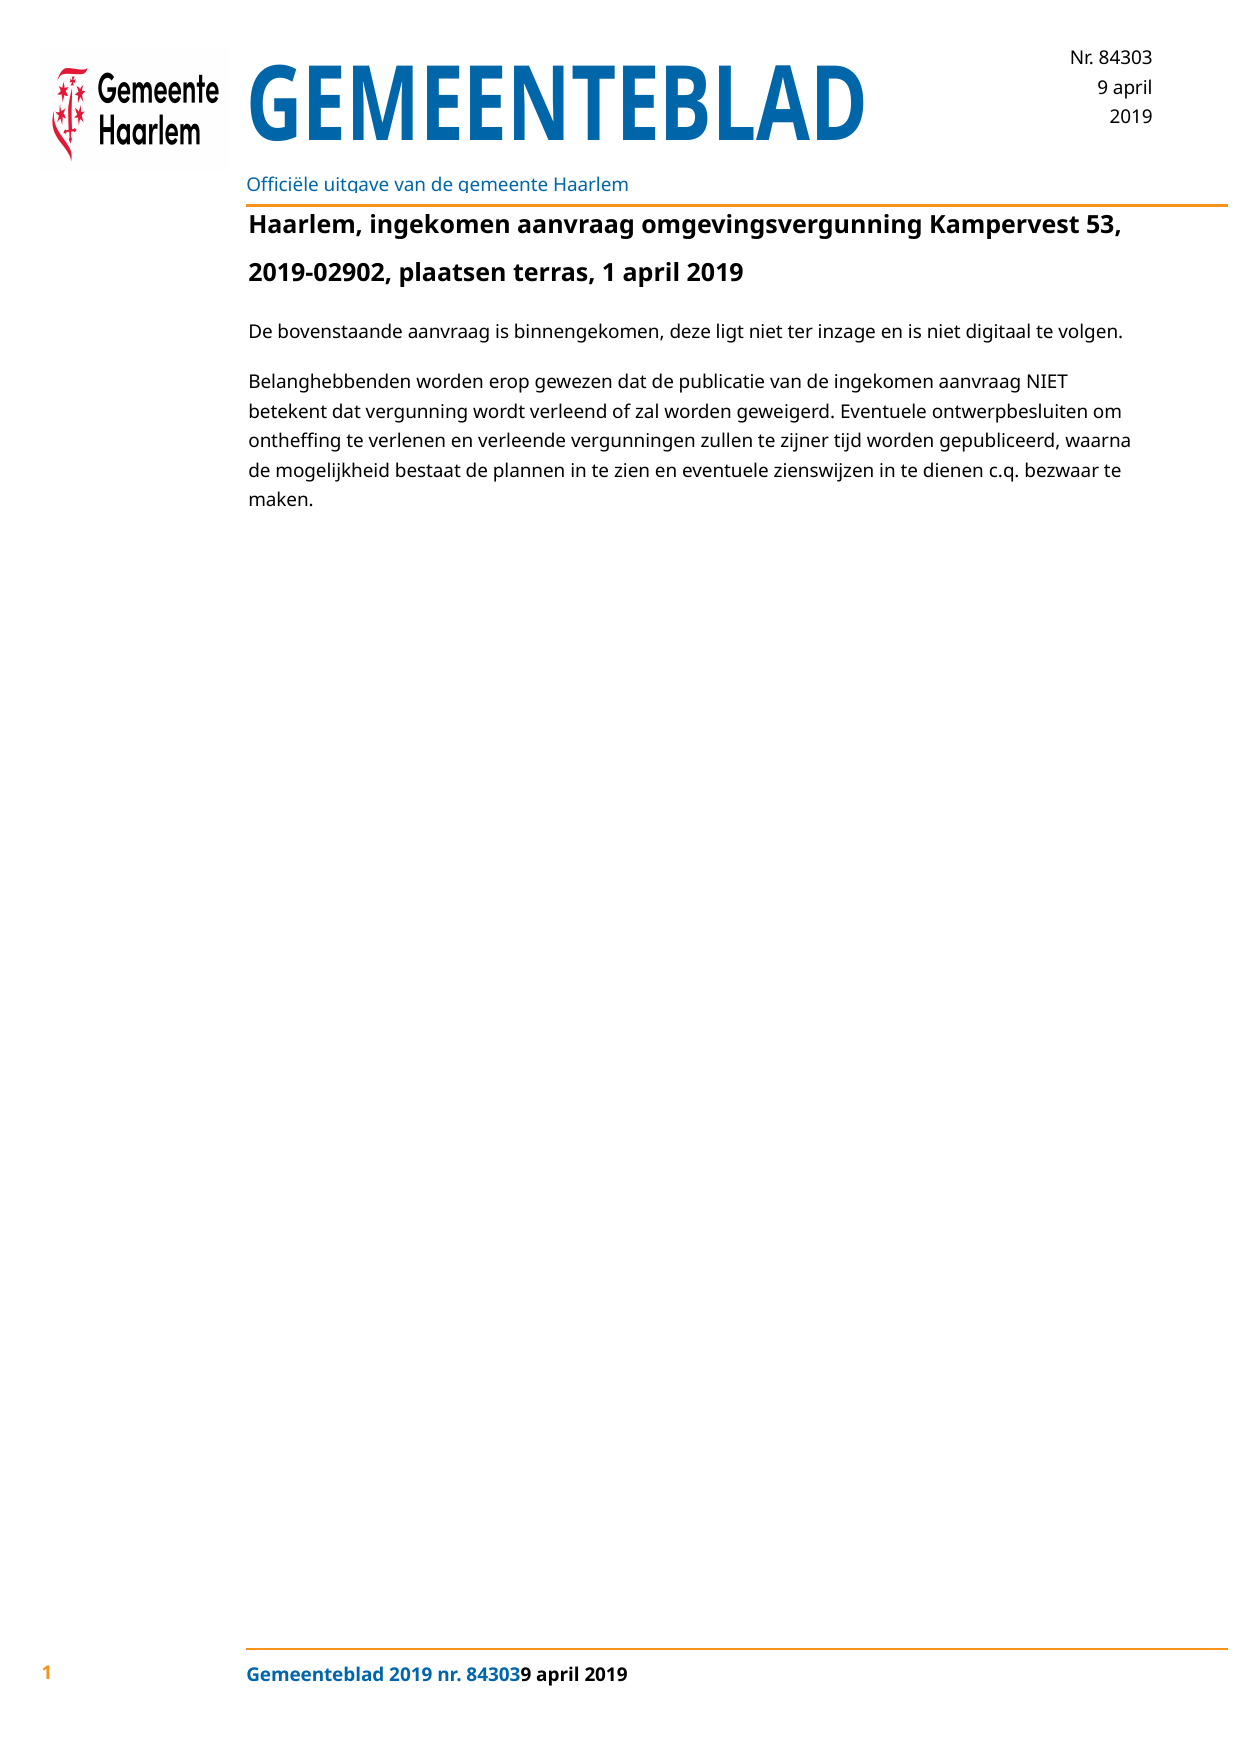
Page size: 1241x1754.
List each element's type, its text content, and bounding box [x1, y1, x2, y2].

picture [41, 47, 231, 172]
text De bovenstaande aanvraag is binnengekomen, deze ligt niet ter inzage en is niet digitaal te volgen. [248, 318, 1152, 344]
text Belanghebbenden worden erop gewezen dat de publicatie van de ingekomen aanvraag NIET betekent dat vergunning wordt verleend of zal worden geweigerd. Eventuele ontwerpbesluiten om ontheffing te verlenen en verleende vergunningen zullen te zijner tijd worden gepubliceerd, waarna de mogelijkheid bestaat de plannen in te zien en eventuele zienswijzen in te dienen c.q. bezwaar te maken. [248, 368, 1152, 512]
text Haarlem, ingekomen aanvraag omgevingsvergunning Kampervest 53, 2019-02902, plaatsen terras, 1 april 2019 [248, 207, 1152, 288]
